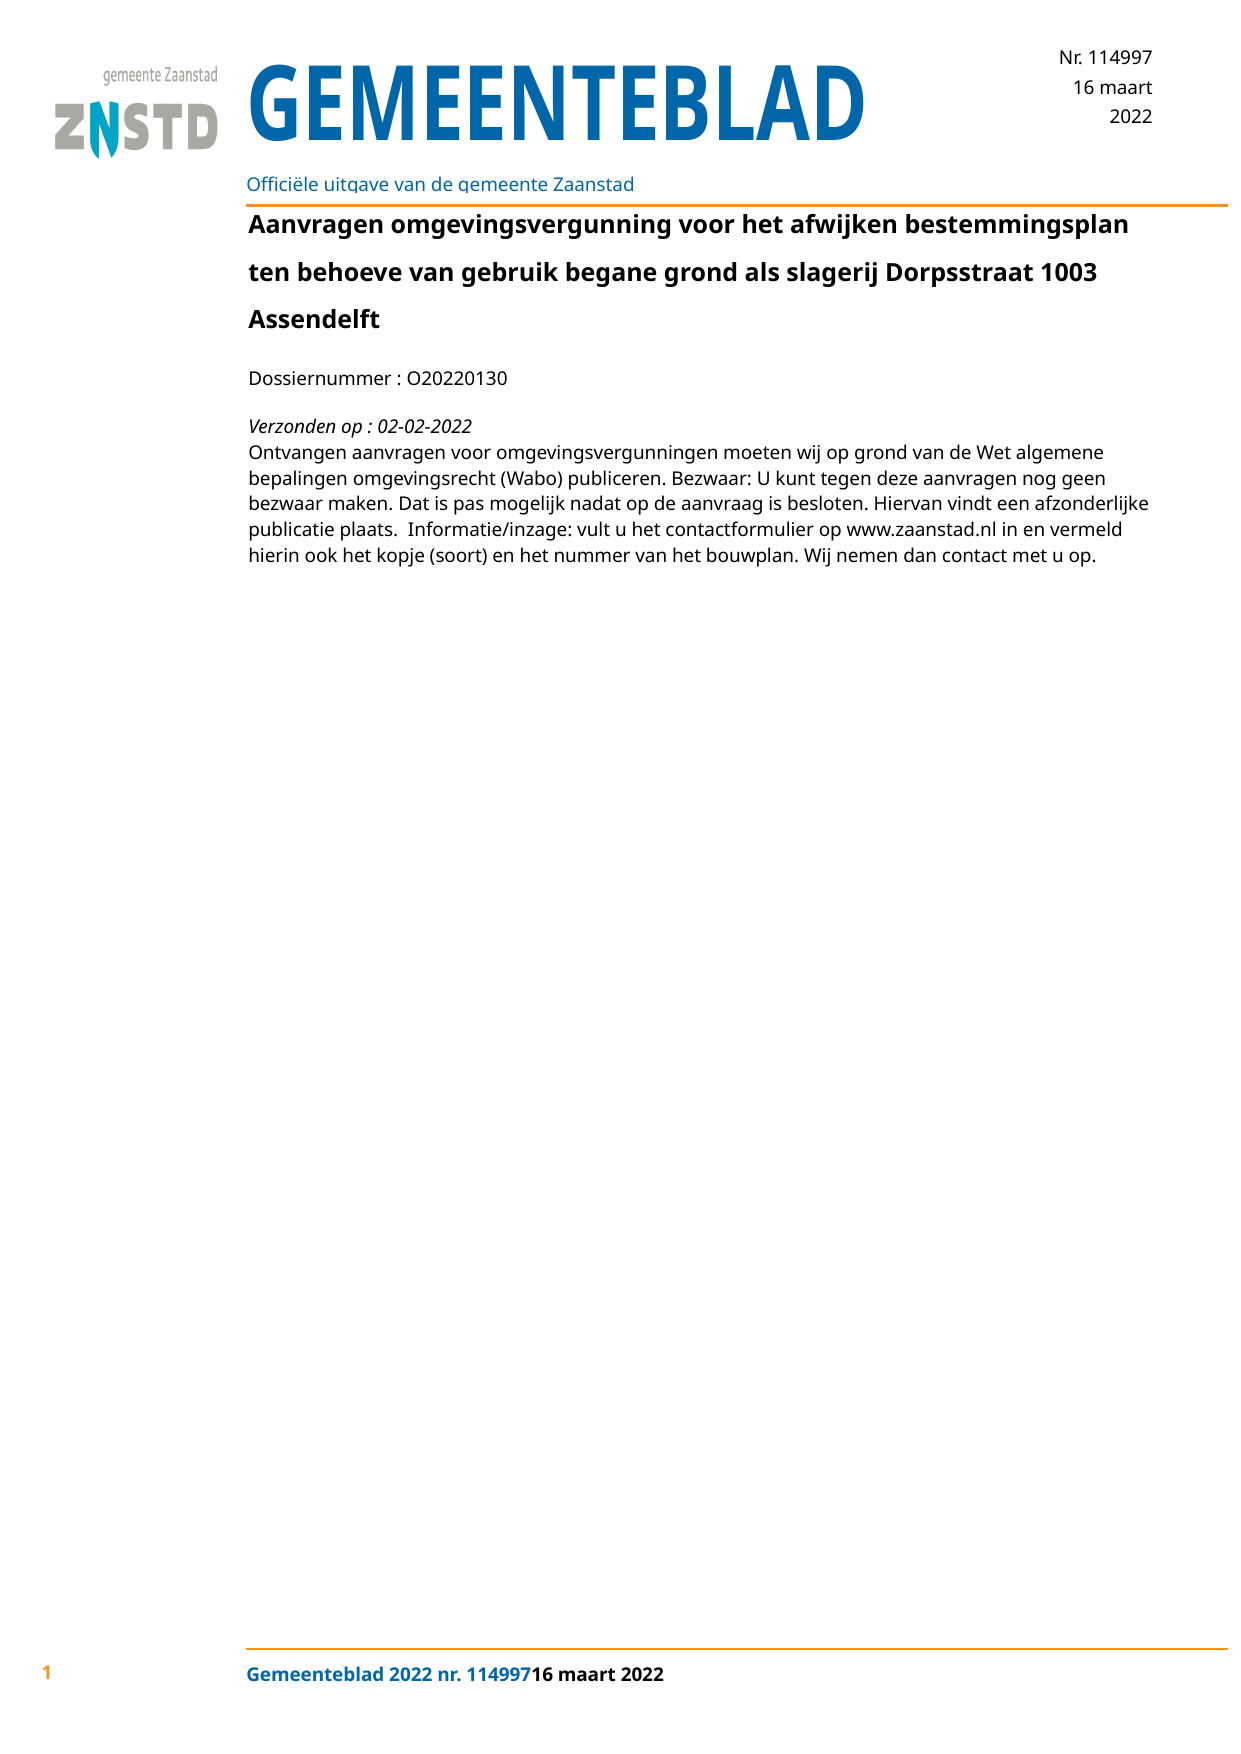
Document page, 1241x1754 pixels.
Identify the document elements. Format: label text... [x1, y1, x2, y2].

text Aanvragen omgevingsvergunning voor het afwijken bestemmingsplan ten behoeve van gebruik begane grond als slagerij Dorpsstraat 1003 Assendelft [248, 207, 1152, 336]
text Ontvangen aanvragen voor omgevingsvergunningen moeten wij op grond van de Wet algemene bepalingen omgevingsrecht (Wabo) publiceren. Bezwaar: U kunt tegen deze aanvragen nog geen bezwaar maken. Dat is pas mogelijk nadat op de aanvraag is besloten. Hiervan vindt een afzonderlijke publicatie plaats. Informatie/inzage: vult u het contactformulier op www.zaanstad.nl in en vermeld hierin ook het kopje (soort) en het nummer van het bouwplan. Wij nemen dan contact met u op. [248, 439, 1152, 568]
text Dossiernummer : O20220130 [248, 366, 1152, 391]
text Verzonden op : 02-02-2022 [248, 413, 1152, 439]
picture [41, 47, 231, 172]
